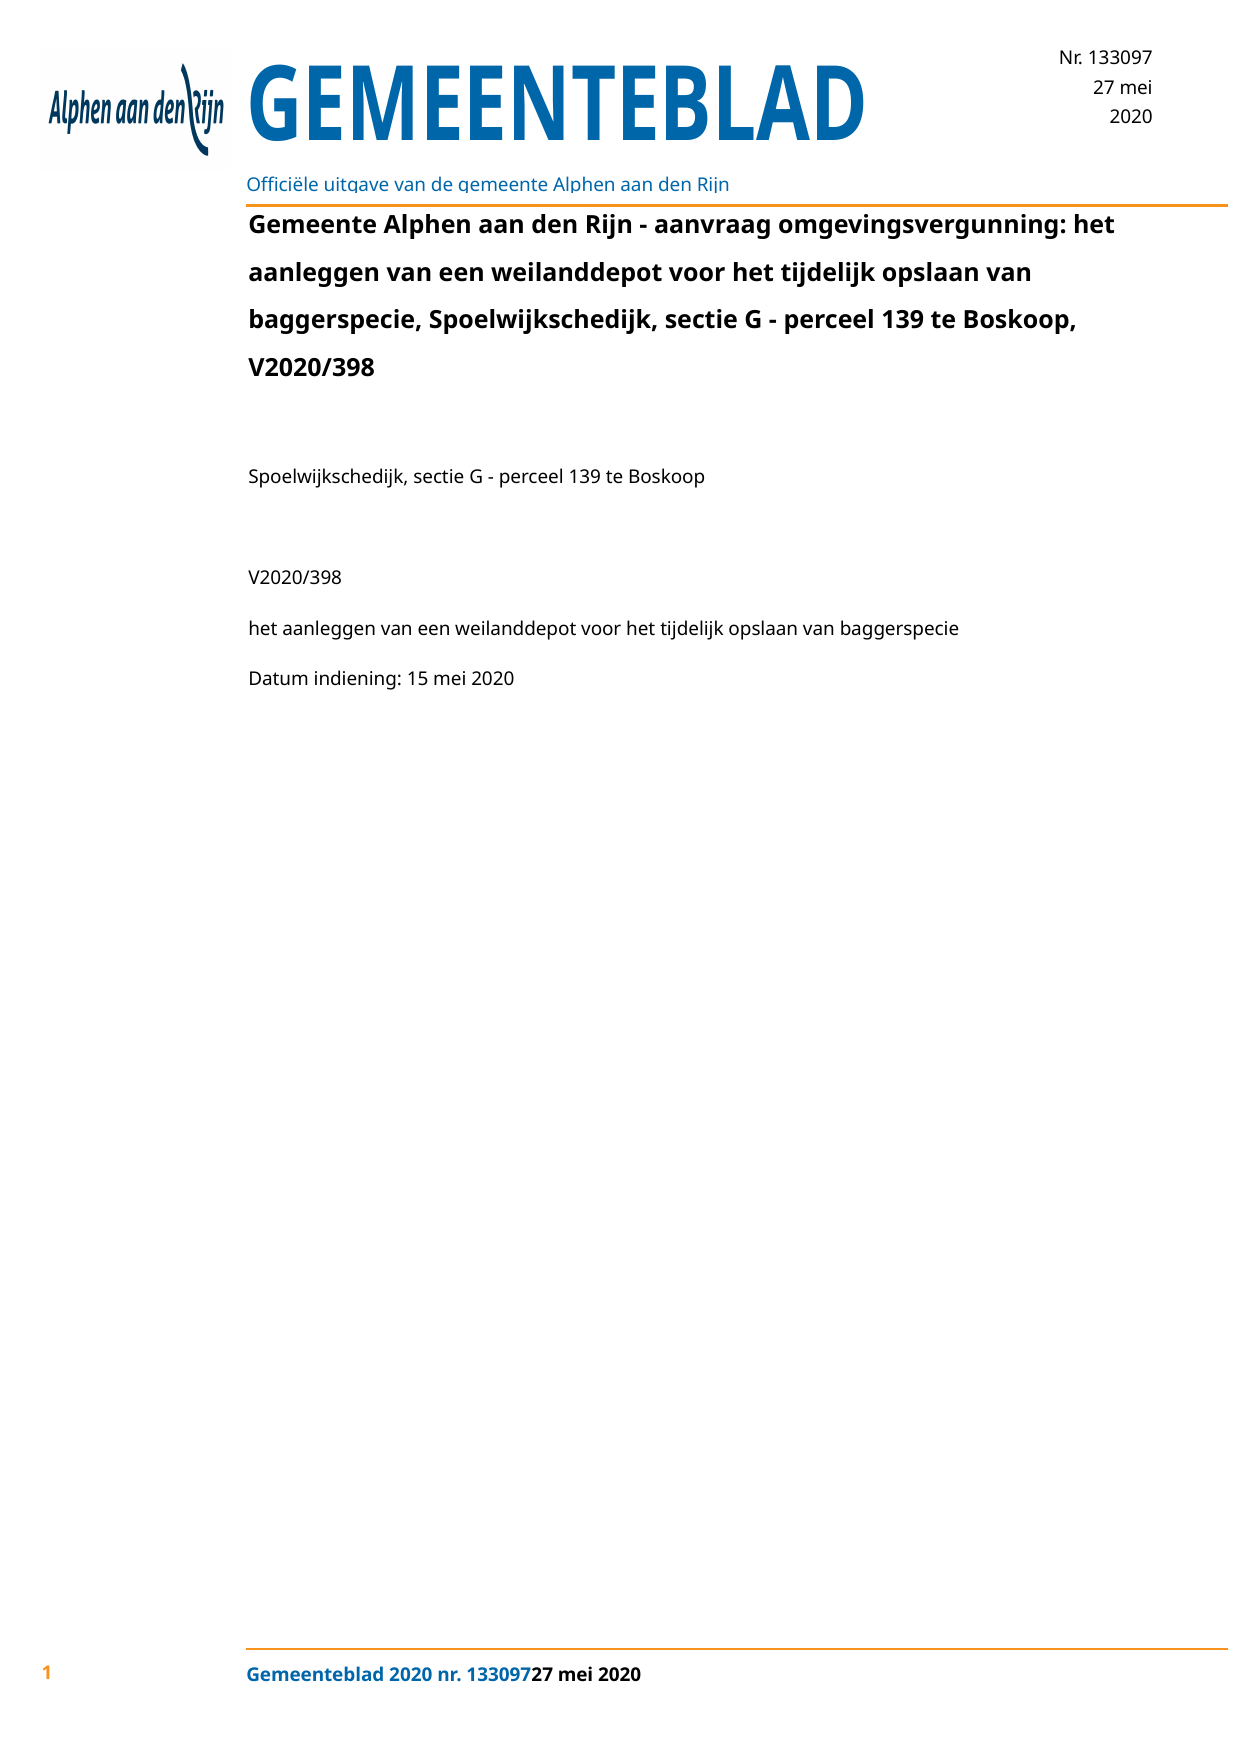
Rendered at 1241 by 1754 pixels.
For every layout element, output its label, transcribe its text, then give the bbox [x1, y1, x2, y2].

text V2020/398 [248, 564, 1152, 590]
text Datum indiening: 15 mei 2020 [248, 665, 1152, 691]
picture [41, 47, 231, 172]
text Spoelwijkschedijk, sectie G - perceel 139 te Boskoop [248, 463, 1152, 489]
text het aanleggen van een weilanddepot voor het tijdelijk opslaan van baggerspecie [248, 615, 1152, 641]
text Gemeente Alphen aan den Rijn - aanvraag omgevingsvergunning: het aanleggen van een weilanddepot voor het tijdelijk opslaan van baggerspecie, Spoelwijkschedijk, sectie G - perceel 139 te Boskoop, V2020/398 [248, 207, 1152, 384]
